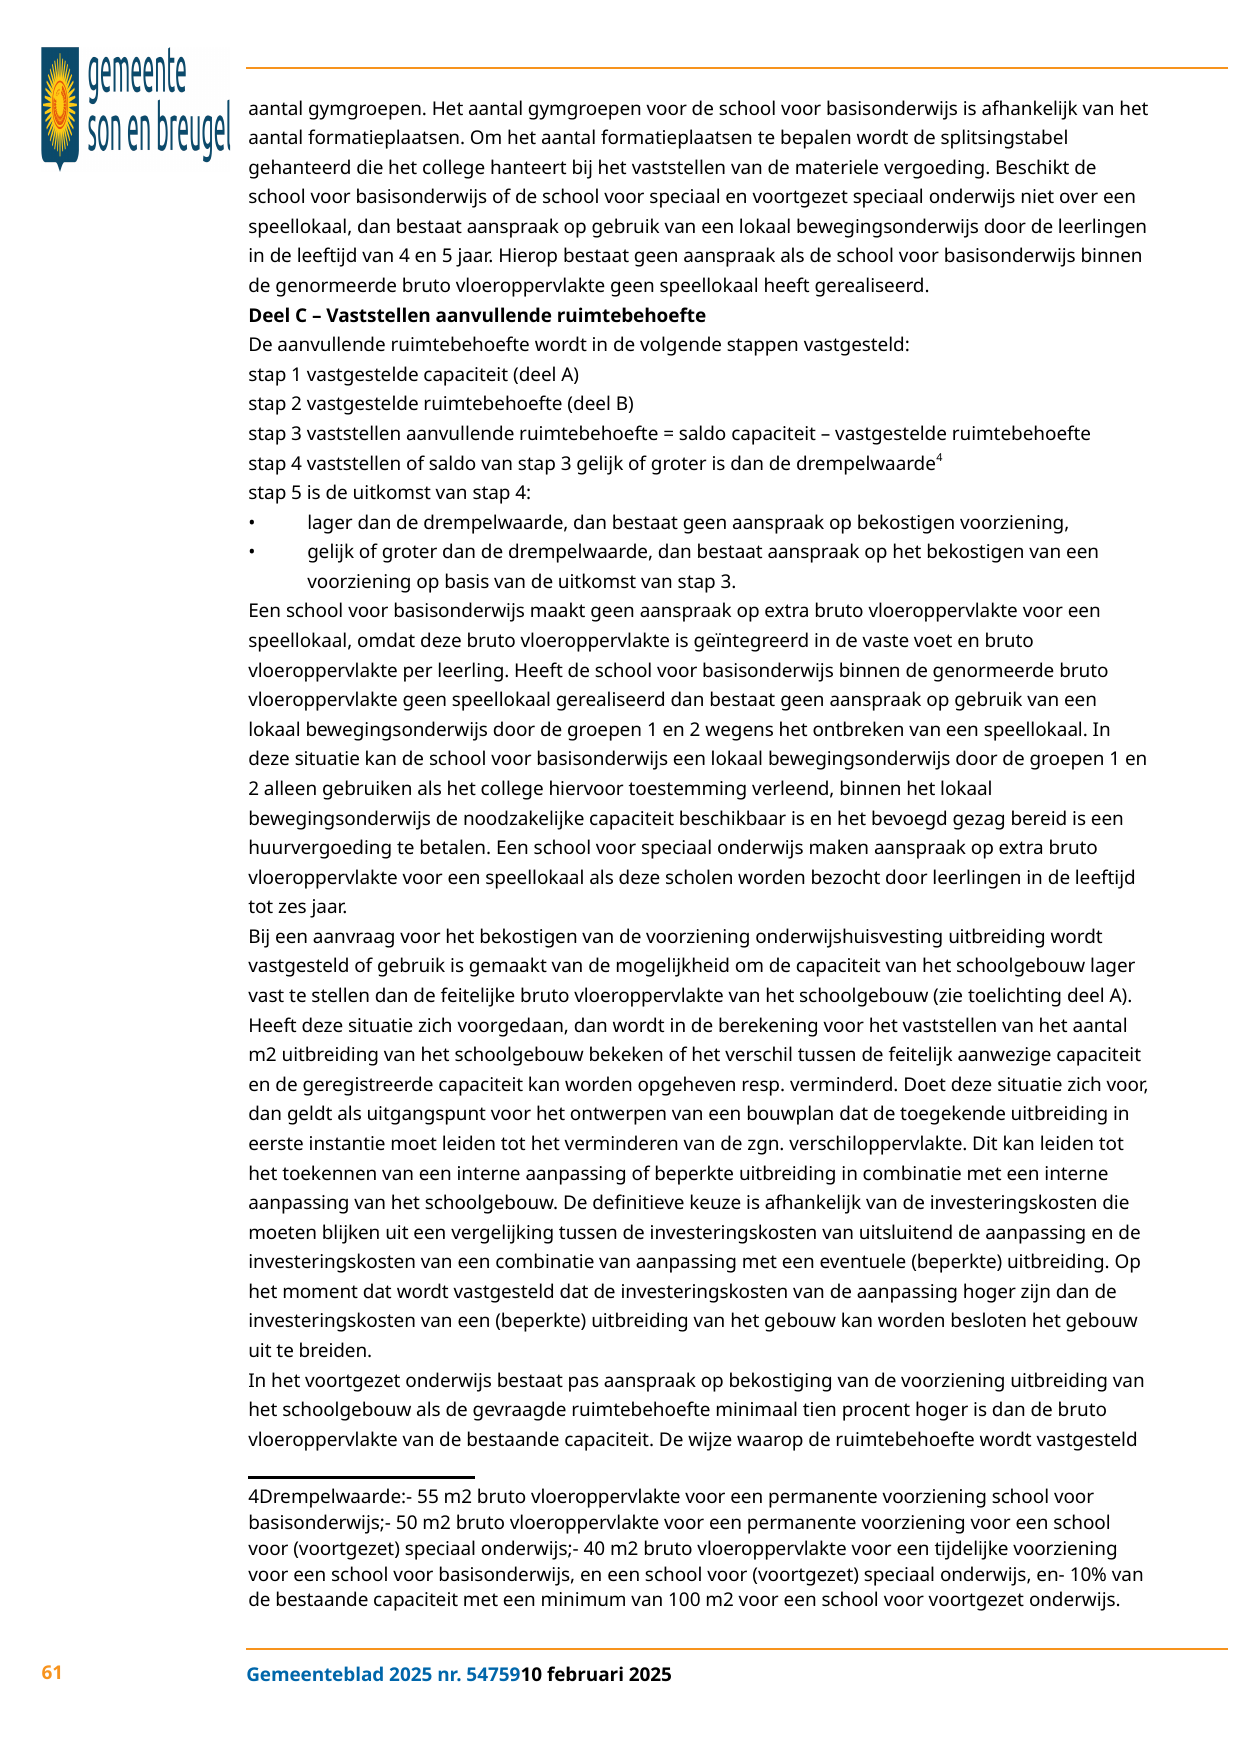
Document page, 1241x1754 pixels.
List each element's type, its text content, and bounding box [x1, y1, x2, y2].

text stap 4 vaststellen of saldo van stap 3 gelijk of groter is dan de drempelwaarde [248, 450, 1152, 476]
text stap 5 is de uitkomst van stap 4: [248, 479, 1152, 505]
text stap 2 vastgestelde ruimtebehoefte (deel B) [248, 391, 1152, 416]
list lager dan de drempelwaarde, dan bestaat geen aanspraak op bekostigen voorziening, [248, 509, 1152, 535]
text Bij een aanvraag voor het bekostigen van de voorziening onderwijshuisvesting uitbreiding wordt vastgesteld of gebruik is gemaakt van de mogelijkheid om de capaciteit van het schoolgebouw lager vast te stellen dan de feitelijke bruto vloeroppervlakte van het schoolgebouw (zie toelichting deel A). Heeft deze situatie zich voorgedaan, dan wordt in de berekening voor het vaststellen van het aantal m2 uitbreiding van het schoolgebouw bekeken of het verschil tussen de feitelijk aanwezige capaciteit en de geregistreerde capaciteit kan worden opgeheven resp. verminderd. Doet deze situatie zich voor, dan geldt als uitgangspunt voor het ontwerpen van een bouwplan dat de toegekende uitbreiding in eerste instantie moet leiden tot het verminderen van de zgn. verschiloppervlakte. Dit kan leiden tot het toekennen van een interne aanpassing of beperkte uitbreiding in combinatie met een interne aanpassing van het schoolgebouw. De definitieve keuze is afhankelijk van de investeringskosten die moeten blijken uit een vergelijking tussen de investeringskosten van uitsluitend de aanpassing en de investeringskosten van een combinatie van aanpassing met een eventuele (beperkte) uitbreiding. Op het moment dat wordt vastgesteld dat de investeringskosten van de aanpassing hoger zijn dan de investeringskosten van een (beperkte) uitbreiding van het gebouw kan worden besloten het gebouw uit te breiden. [248, 923, 1152, 1363]
text aantal gymgroepen. Het aantal gymgroepen voor de school voor basisonderwijs is afhankelijk van het aantal formatieplaatsen. Om het aantal formatieplaatsen te bepalen wordt de splitsingstabel gehanteerd die het college hanteert bij het vaststellen van de materiele vergoeding. Beschikt de school voor basisonderwijs of de school voor speciaal en voortgezet speciaal onderwijs niet over een speellokaal, dan bestaat aanspraak op gebruik van een lokaal bewegingsonderwijs door de leerlingen in de leeftijd van 4 en 5 jaar. Hierop bestaat geen aanspraak als de school voor basisonderwijs binnen de genormeerde bruto vloeroppervlakte geen speellokaal heeft gerealiseerd. [248, 95, 1152, 298]
text In het voortgezet onderwijs bestaat pas aanspraak op bekostiging van de voorziening uitbreiding van het schoolgebouw als de gevraagde ruimtebehoefte minimaal tien procent hoger is dan de bruto vloeroppervlakte van de bestaande capaciteit. De wijze waarop de ruimtebehoefte wordt vastgesteld [248, 1367, 1152, 1452]
text Deel C – Vaststellen aanvullende ruimtebehoefte [248, 302, 1152, 328]
list gelijk of groter dan de drempelwaarde, dan bestaat aanspraak op het bekostigen van een voorziening op basis van de uitkomst van stap 3. [248, 538, 1152, 594]
text stap 3 vaststellen aanvullende ruimtebehoefte = saldo capaciteit – vastgestelde ruimtebehoefte [248, 420, 1152, 446]
text Drempelwaarde:- 55 m2 bruto vloeroppervlakte voor een permanente voorziening school voor basisonderwijs;- 50 m2 bruto vloeroppervlakte voor een permanente voorziening voor een school voor (voortgezet) speciaal onderwijs;- 40 m2 bruto vloeroppervlakte voor een tijdelijke voorziening voor een school voor basisonderwijs, en een school voor (voortgezet) speciaal onderwijs, en- 10% van de bestaande capaciteit met een minimum van 100 m2 voor een school voor voortgezet onderwijs. [248, 1483, 1152, 1612]
text Een school voor basisonderwijs maakt geen aanspraak op extra bruto vloeroppervlakte voor een speellokaal, omdat deze bruto vloeroppervlakte is geïntegreerd in de vaste voet en bruto vloeroppervlakte per leerling. Heeft de school voor basisonderwijs binnen de genormeerde bruto vloeroppervlakte geen speellokaal gerealiseerd dan bestaat geen aanspraak op gebruik van een lokaal bewegingsonderwijs door de groepen 1 en 2 wegens het ontbreken van een speellokaal. In deze situatie kan de school voor basisonderwijs een lokaal bewegingsonderwijs door de groepen 1 en 2 alleen gebruiken als het college hiervoor toestemming verleend, binnen het lokaal bewegingsonderwijs de noodzakelijke capaciteit beschikbaar is en het bevoegd gezag bereid is een huurvergoeding te betalen. Een school voor speciaal onderwijs maken aanspraak op extra bruto vloeroppervlakte voor een speellokaal als deze scholen worden bezocht door leerlingen in de leeftijd tot zes jaar. [248, 598, 1152, 919]
text stap 1 vastgestelde capaciteit (deel A) [248, 361, 1152, 387]
picture [41, 47, 231, 172]
text De aanvullende ruimtebehoefte wordt in de volgende stappen vastgesteld: [248, 331, 1152, 357]
